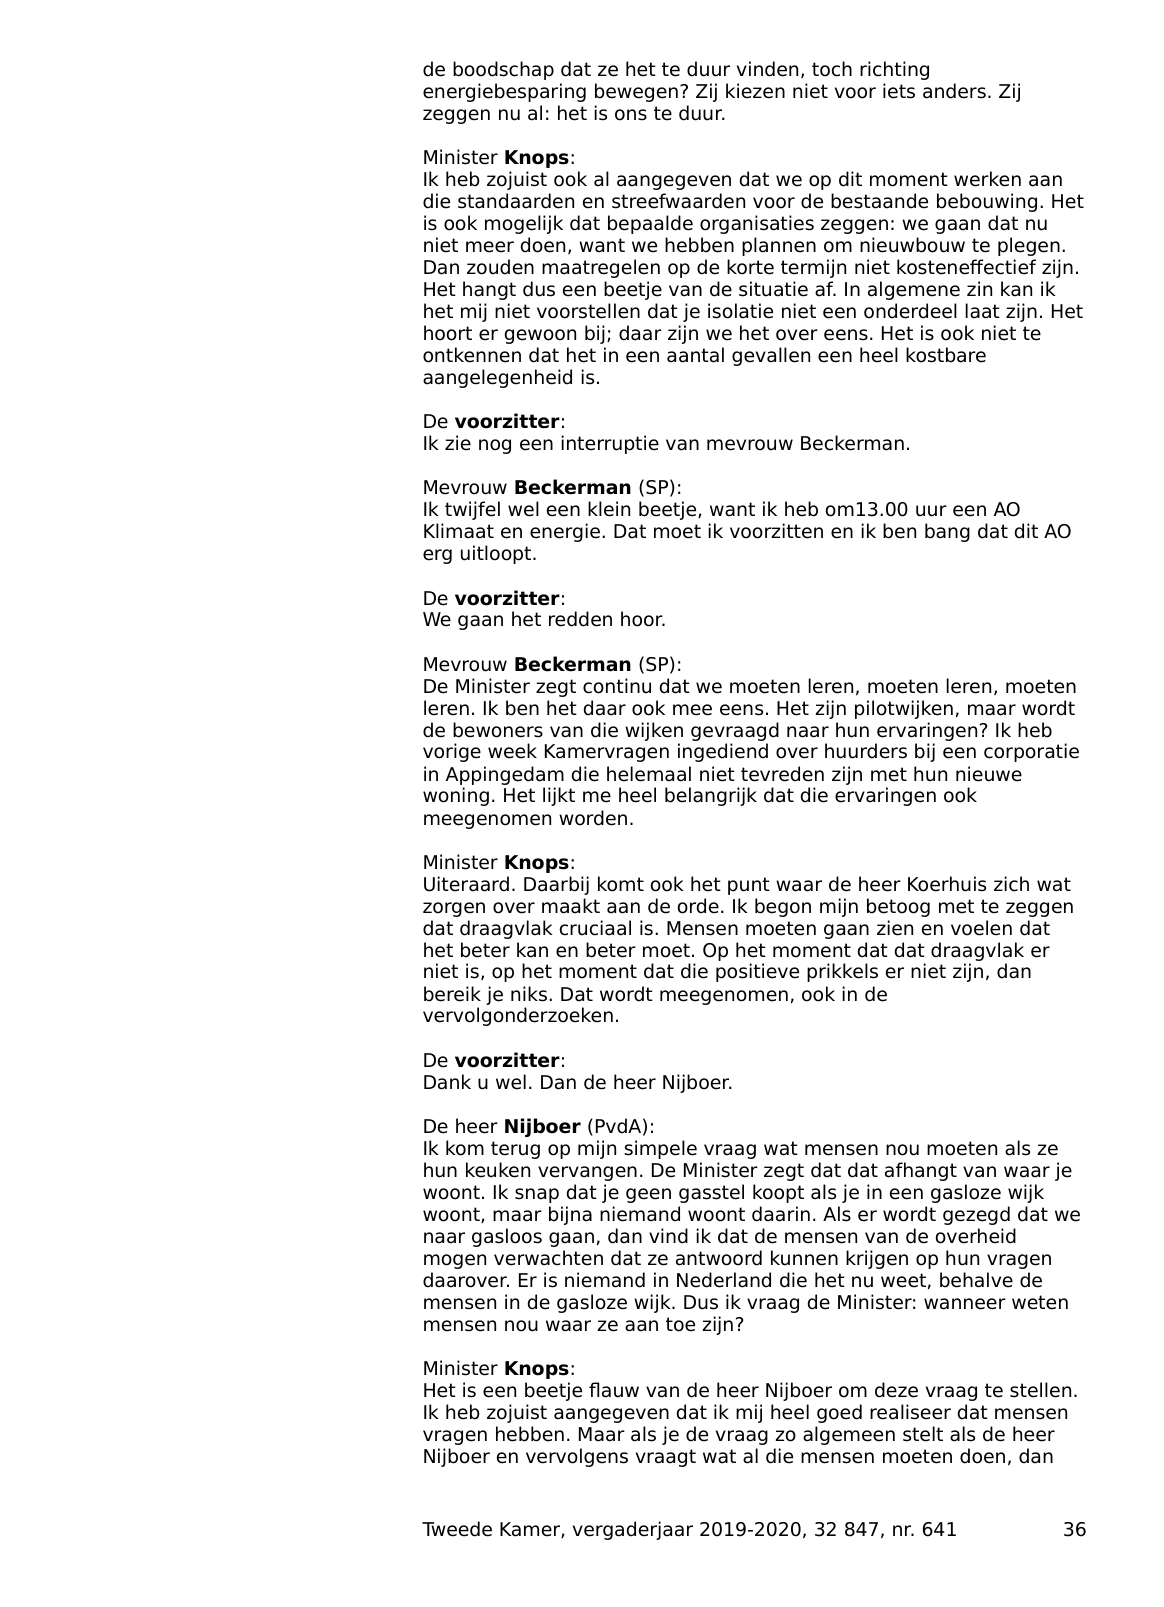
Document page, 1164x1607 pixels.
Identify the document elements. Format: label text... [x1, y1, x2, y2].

text De Minister zegt continu dat we moeten leren, moeten leren, moeten leren. Ik ben het daar ook mee eens. Het zijn pilotwijken, maar wordt de bewoners van die wijken gevraagd naar hun ervaringen? Ik heb vorige week Kamervragen ingediend over huurders bij een corporatie in Appingedam die helemaal niet tevreden zijn met hun nieuwe woning. Het lijkt me heel belangrijk dat die ervaringen ook meegenomen worden. [422, 676, 1087, 829]
text Ik zie nog een interruptie van mevrouw Beckerman. [422, 433, 1087, 455]
text Minister Knops: [422, 852, 1087, 873]
text Ik twijfel wel een klein beetje, want ik heb om13.00 uur een AO Klimaat en energie. Dat moet ik voorzitten en ik ben bang dat dit AO erg uitloopt. [422, 499, 1087, 565]
text We gaan het redden hoor. [422, 609, 1087, 631]
text Minister Knops: [422, 1358, 1087, 1380]
text Dank u wel. Dan de heer Nijboer. [422, 1072, 1087, 1093]
text Minister Knops: [422, 147, 1087, 169]
text Ik kom terug op mijn simpele vraag wat mensen nou moeten als ze hun keuken vervangen. De Minister zegt dat dat afhangt van waar je woont. Ik snap dat je geen gasstel koopt als je in een gasloze wijk woont, maar bijna niemand woont daarin. Als er wordt gezegd dat we naar gasloos gaan, dan vind ik dat de mensen van de overheid mogen verwachten dat ze antwoord kunnen krijgen op hun vragen daarover. Er is niemand in Nederland die het nu weet, behalve de mensen in de gasloze wijk. Dus ik vraag de Minister: wanneer weten mensen nou waar ze aan toe zijn? [422, 1138, 1087, 1336]
text Ik heb zojuist ook al aangegeven dat we op dit moment werken aan die standaarden en streefwaarden voor de bestaande bebouwing. Het is ook mogelijk dat bepaalde organisaties zeggen: we gaan dat nu niet meer doen, want we hebben plannen om nieuwbouw te plegen. Dan zouden maatregelen op de korte termijn niet kosteneffectief zijn. Het hangt dus een beetje van de situatie af. In algemene zin kan ik het mij niet voorstellen dat je isolatie niet een onderdeel laat zijn. Het hoort er gewoon bij; daar zijn we het over eens. Het is ook niet te ontkennen dat het in een aantal gevallen een heel kostbare aangelegenheid is. [422, 169, 1087, 389]
text De voorzitter: [422, 587, 1087, 609]
text Het is een beetje flauw van de heer Nijboer om deze vraag te stellen. Ik heb zojuist aangegeven dat ik mij heel goed realiseer dat mensen vragen hebben. Maar als je de vraag zo algemeen stelt als de heer Nijboer en vervolgens vraagt wat al die mensen moeten doen, dan [422, 1380, 1087, 1468]
text De voorzitter: [422, 1049, 1087, 1072]
text De heer Nijboer (PvdA): [422, 1116, 1087, 1138]
text de boodschap dat ze het te duur vinden, toch richting energiebesparing bewegen? Zij kiezen niet voor iets anders. Zij zeggen nu al: het is ons te duur. [422, 59, 1087, 125]
text Mevrouw Beckerman (SP): [422, 653, 1087, 676]
text Uiteraard. Daarbij komt ook het punt waar de heer Koerhuis zich wat zorgen over maakt aan de orde. Ik begon mijn betoog met te zeggen dat draagvlak cruciaal is. Mensen moeten gaan zien en voelen dat het beter kan en beter moet. Op het moment dat dat draagvlak er niet is, op het moment dat die positieve prikkels er niet zijn, dan bereik je niks. Dat wordt meegenomen, ook in de vervolgonderzoeken. [422, 873, 1087, 1027]
text Mevrouw Beckerman (SP): [422, 477, 1087, 499]
text De voorzitter: [422, 411, 1087, 433]
